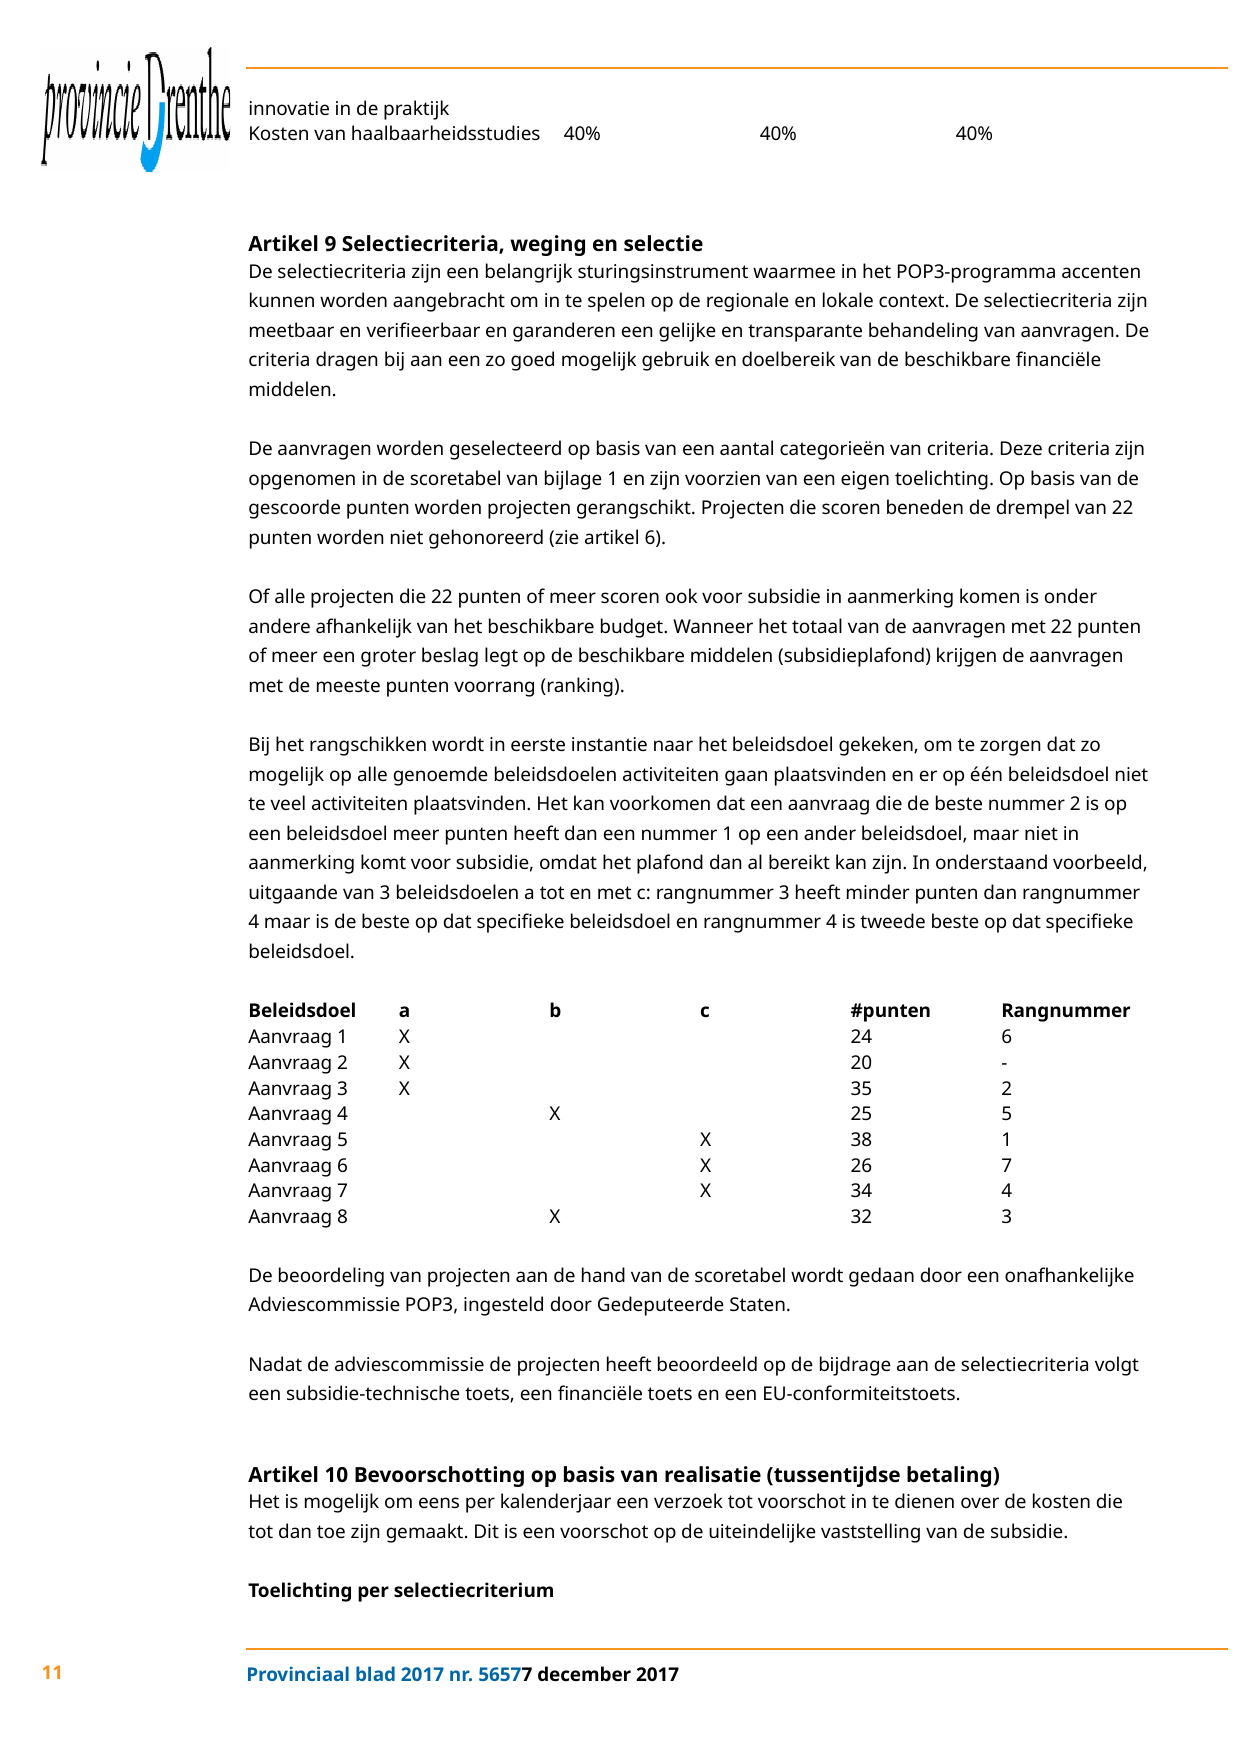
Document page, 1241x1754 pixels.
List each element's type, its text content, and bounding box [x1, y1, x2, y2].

table_cell [399, 1101, 549, 1126]
table_cell X [700, 1126, 850, 1152]
table_cell 3 [1001, 1204, 1152, 1229]
table_cell 40% [564, 121, 759, 146]
table_cell Aanvraag 2 [248, 1049, 398, 1075]
text De selectiecriteria zijn een belangrijk sturingsinstrument waarmee in het POP3-programma accenten kunnen worden aangebracht om in te spelen op de regionale en lokale context. De selectiecriteria zijn meetbaar en verifieerbaar en garanderen een gelijke en transparante behandeling van aanvragen. De criteria dragen bij aan een zo goed mogelijk gebruik en doelbereik van de beschikbare financiële middelen. [248, 258, 1152, 402]
table_cell 20 [850, 1049, 1001, 1075]
table_cell 2 [1001, 1075, 1152, 1101]
table_header Rangnummer [1001, 998, 1152, 1023]
table_cell [549, 1126, 700, 1152]
table_cell X [549, 1204, 700, 1229]
table_header Beleidsdoel [248, 998, 398, 1023]
table_cell 26 [850, 1152, 1001, 1178]
table_cell [700, 1023, 850, 1049]
table_cell X [399, 1075, 549, 1101]
picture [41, 47, 231, 172]
table_cell 4 [1001, 1178, 1152, 1203]
text Artikel 9 Selectiecriteria, weging en selectie [248, 229, 1152, 258]
table_cell Kosten van haalbaarheidsstudies [248, 121, 563, 146]
table_cell 1 [1001, 1126, 1152, 1152]
table_cell 6 [1001, 1023, 1152, 1049]
table_cell [399, 1126, 549, 1152]
table_cell X [700, 1152, 850, 1178]
table_cell 5 [1001, 1101, 1152, 1126]
table_cell 7 [1001, 1152, 1152, 1178]
table_cell [399, 1204, 549, 1229]
table_cell [700, 1101, 850, 1126]
table_cell [564, 95, 759, 121]
table_cell [549, 1152, 700, 1178]
table_cell [700, 1204, 850, 1229]
table_cell Aanvraag 1 [248, 1023, 398, 1049]
table_cell [399, 1152, 549, 1178]
table_cell [549, 1178, 700, 1203]
text Artikel 10 Bevoorschotting op basis van realisatie (tussentijdse betaling) [248, 1460, 1152, 1489]
table_cell 24 [850, 1023, 1001, 1049]
table_cell [700, 1075, 850, 1101]
text Nadat de adviescommissie de projecten heeft beoordeeld op de bijdrage aan de selectiecriteria volgt een subsidie-technische toets, een financiële toets en een EU-conformiteitstoets. [248, 1351, 1152, 1406]
table_cell [760, 95, 956, 121]
table_cell Aanvraag 5 [248, 1126, 398, 1152]
table_cell Aanvraag 8 [248, 1204, 398, 1229]
table_cell 35 [850, 1075, 1001, 1101]
table_cell X [399, 1049, 549, 1075]
text Toelichting per selectiecriterium [248, 1577, 1152, 1603]
text Bij het rangschikken wordt in eerste instantie naar het beleidsdoel gekeken, om te zorgen dat zo mogelijk op alle genoemde beleidsdoelen activiteiten gaan plaatsvinden en er op één beleidsdoel niet te veel activiteiten plaatsvinden. Het kan voorkomen dat een aanvraag die de beste nummer 2 is op een beleidsdoel meer punten heeft dan een nummer 1 op een ander beleidsdoel, maar niet in aanmerking komt voor subsidie, omdat het plafond dan al bereikt kan zijn. In onderstaand voorbeeld, uitgaande van 3 beleidsdoelen a tot en met c: rangnummer 3 heeft minder punten dan rangnummer 4 maar is de beste op dat specifieke beleidsdoel en rangnummer 4 is tweede beste op dat specifieke beleidsdoel. [248, 731, 1152, 964]
table_cell Aanvraag 6 [248, 1152, 398, 1178]
table_cell X [700, 1178, 850, 1203]
text Het is mogelijk om eens per kalenderjaar een verzoek tot voorschot in te dienen over de kosten die tot dan toe zijn gemaakt. Dit is een voorschot op de uiteindelijke vaststelling van de subsidie. [248, 1489, 1152, 1544]
table_header #punten [850, 998, 1001, 1023]
table_cell [549, 1075, 700, 1101]
table_cell [956, 95, 1152, 121]
text De aanvragen worden geselecteerd op basis van een aantal categorieën van criteria. Deze criteria zijn opgenomen in de scoretabel van bijlage 1 en zijn voorzien van een eigen toelichting. Op basis van de gescoorde punten worden projecten gerangschikt. Projecten die scoren beneden de drempel van 22 punten worden niet gehonoreerd (zie artikel 6). [248, 435, 1152, 550]
table_cell [399, 1178, 549, 1203]
table_cell X [549, 1101, 700, 1126]
table_cell [700, 1049, 850, 1075]
table_cell 40% [956, 121, 1152, 146]
table_cell 25 [850, 1101, 1001, 1126]
table_cell Aanvraag 4 [248, 1101, 398, 1126]
table_cell innovatie in de praktijk [248, 95, 563, 121]
text De beoordeling van projecten aan de hand van de scoretabel wordt gedaan door een onafhankelijke Adviescommissie POP3, ingesteld door Gedeputeerde Staten. [248, 1262, 1152, 1317]
table_cell [549, 1049, 700, 1075]
table_header b [549, 998, 700, 1023]
table_cell X [399, 1023, 549, 1049]
table_header a [399, 998, 549, 1023]
table_header c [700, 998, 850, 1023]
table_cell Aanvraag 7 [248, 1178, 398, 1203]
table_cell 40% [760, 121, 956, 146]
table_cell 34 [850, 1178, 1001, 1203]
table_cell 38 [850, 1126, 1001, 1152]
table_cell [549, 1023, 700, 1049]
table_cell 32 [850, 1204, 1001, 1229]
table_cell - [1001, 1049, 1152, 1075]
table_cell Aanvraag 3 [248, 1075, 398, 1101]
text Of alle projecten die 22 punten of meer scoren ook voor subsidie in aanmerking komen is onder andere afhankelijk van het beschikbare budget. Wanneer het totaal van de aanvragen met 22 punten of meer een groter beslag legt op de beschikbare middelen (subsidieplafond) krijgen de aanvragen met de meeste punten voorrang (ranking). [248, 583, 1152, 698]
